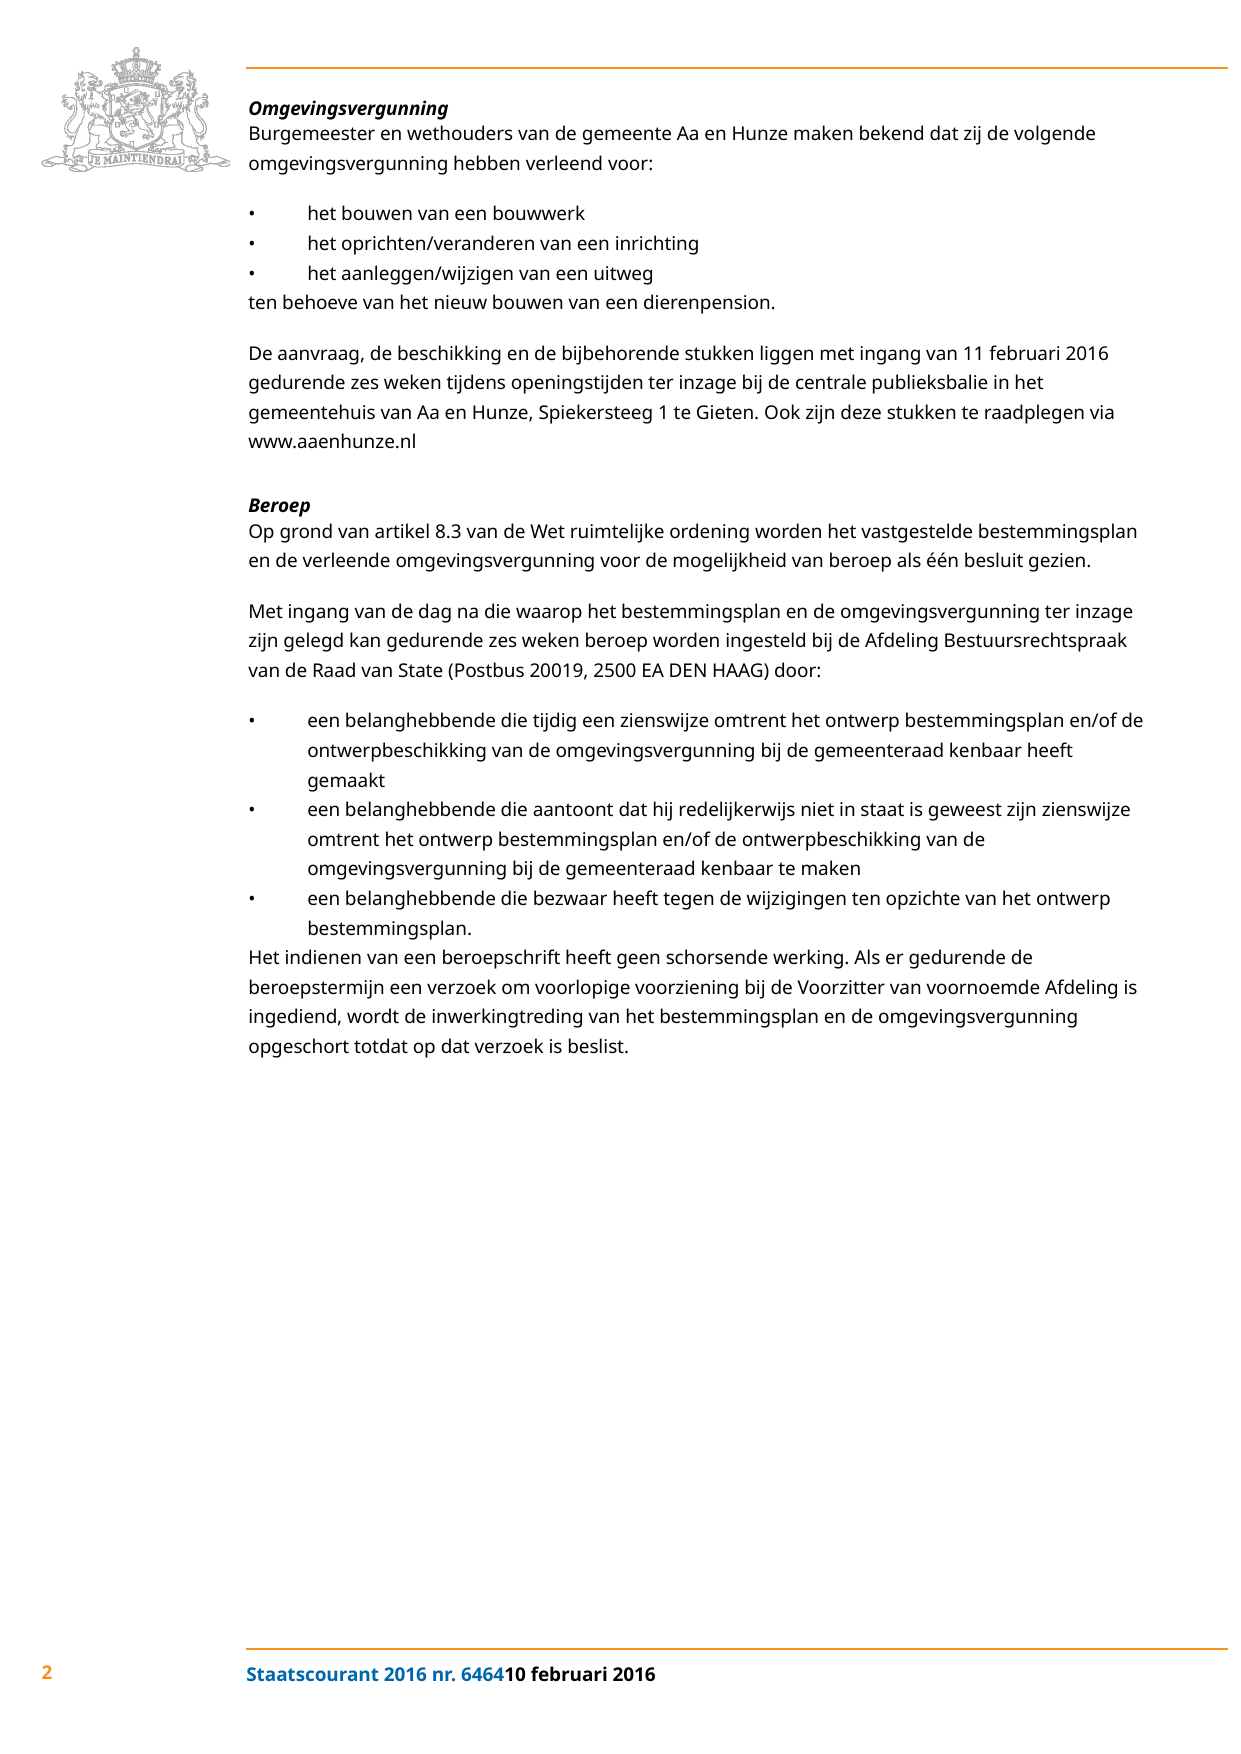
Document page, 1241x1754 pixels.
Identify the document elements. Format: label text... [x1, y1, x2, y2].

text Met ingang van de dag na die waarop het bestemmingsplan en de omgevingsvergunning ter inzage zijn gelegd kan gedurende zes weken beroep worden ingesteld bij de Afdeling Bestuursrechtspraak van de Raad van State (Postbus 20019, 2500 EA DEN HAAG) door: [248, 598, 1152, 683]
list het aanleggen/wijzigen van een uitweg [248, 260, 1152, 285]
text Omgevingsvergunning [248, 95, 1152, 121]
text ten behoeve van het nieuw bouwen van een dierenpension. [248, 289, 1152, 315]
text Burgemeester en wethouders van de gemeente Aa en Hunze maken bekend dat zij de volgende omgevingsvergunning hebben verleend voor: [248, 121, 1152, 176]
text Beroep [248, 492, 1152, 518]
list een belanghebbende die aantoont dat hij redelijkerwijs niet in staat is geweest zijn zienswijze omtrent het ontwerp bestemmingsplan en/of de ontwerpbeschikking van de omgevingsvergunning bij de gemeenteraad kenbaar te maken [248, 796, 1152, 881]
text Het indienen van een beroepschrift heeft geen schorsende werking. Als er gedurende de beroepstermijn een verzoek om voorlopige voorziening bij de Voorzitter van voornoemde Afdeling is ingediend, wordt de inwerkingtreding van het bestemmingsplan en de omgevingsvergunning opgeschort totdat op dat verzoek is beslist. [248, 944, 1152, 1059]
text Op grond van artikel 8.3 van de Wet ruimtelijke ordening worden het vastgestelde bestemmingsplan en de verleende omgevingsvergunning voor de mogelijkheid van beroep als één besluit gezien. [248, 518, 1152, 573]
picture [41, 47, 231, 172]
list het bouwen van een bouwwerk [248, 201, 1152, 226]
list het oprichten/veranderen van een inrichting [248, 230, 1152, 256]
list een belanghebbende die bezwaar heeft tegen de wijzigingen ten opzichte van het ontwerp bestemmingsplan. [248, 885, 1152, 941]
text De aanvraag, de beschikking en de bijbehorende stukken liggen met ingang van 11 februari 2016 gedurende zes weken tijdens openingstijden ter inzage bij de centrale publieksbalie in het gemeentehuis van Aa en Hunze, Spiekersteeg 1 te Gieten. Ook zijn deze stukken te raadplegen via www.aaenhunze.nl [248, 340, 1152, 454]
list een belanghebbende die tijdig een zienswijze omtrent het ontwerp bestemmingsplan en/of de ontwerpbeschikking van de omgevingsvergunning bij de gemeenteraad kenbaar heeft gemaakt [248, 708, 1152, 793]
